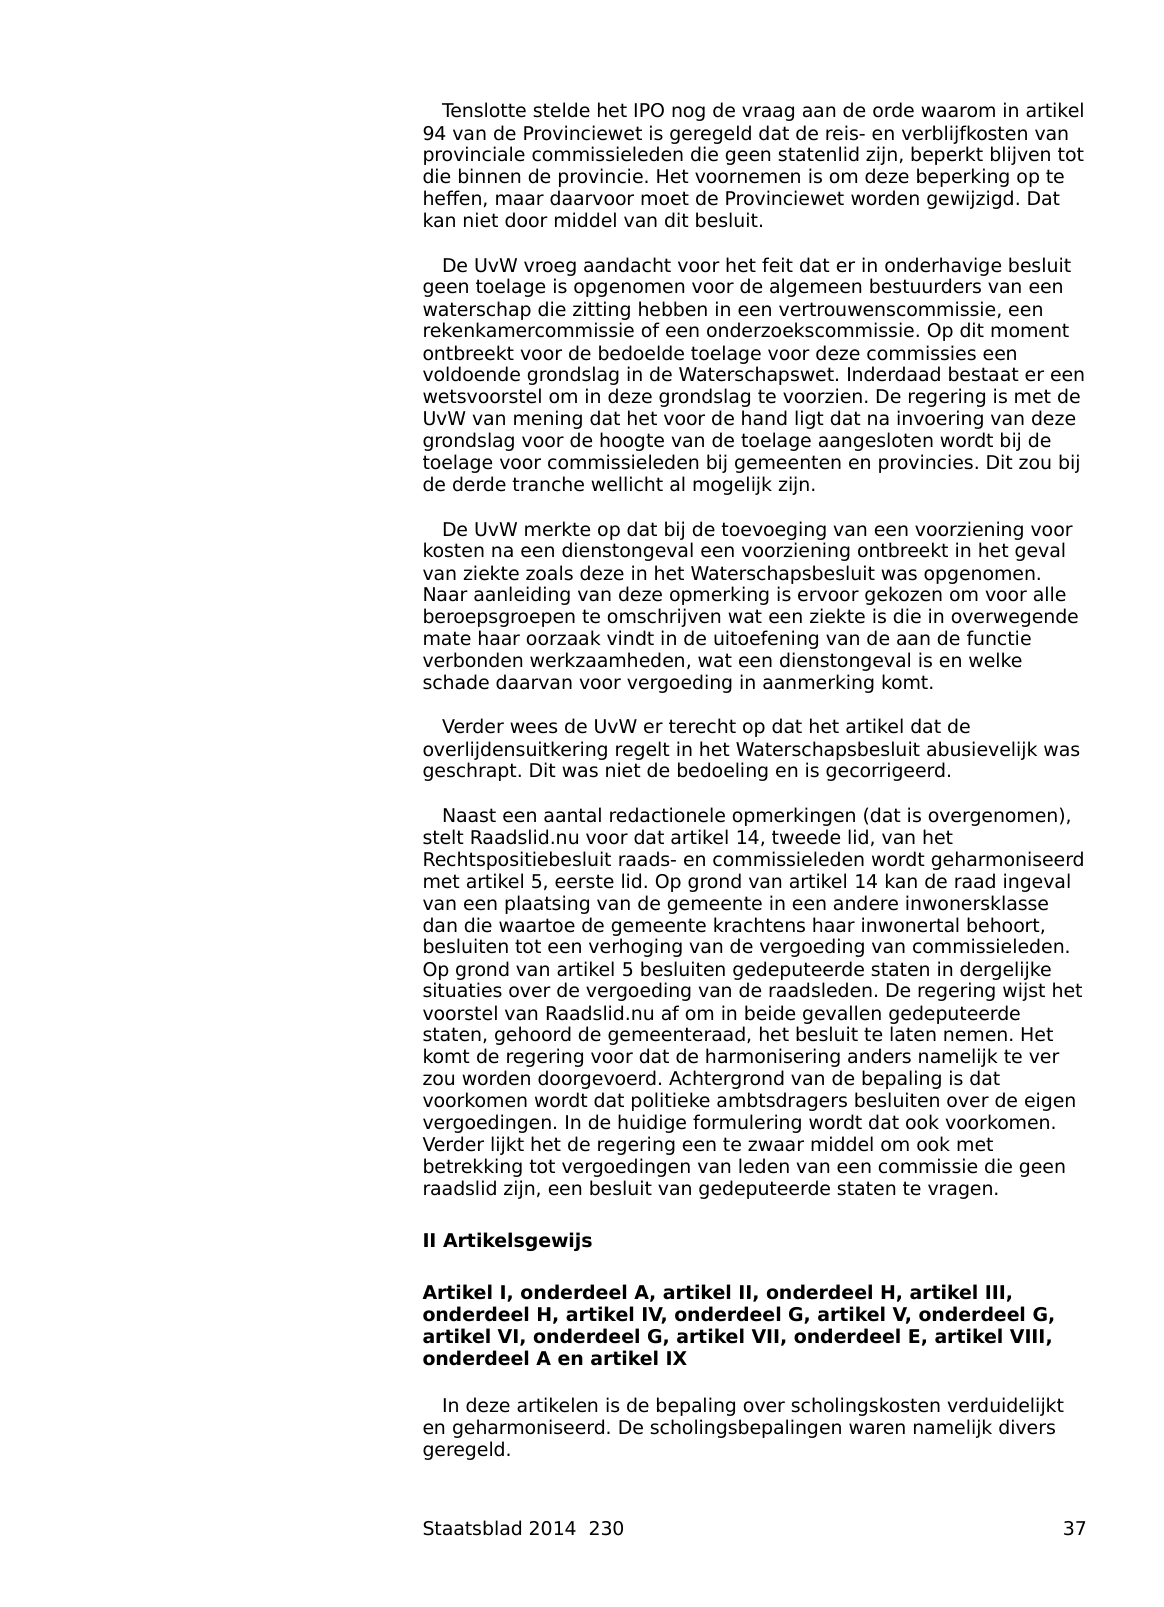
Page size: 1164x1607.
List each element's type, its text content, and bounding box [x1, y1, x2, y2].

subtitle II Artikelsgewijs [422, 1230, 1087, 1252]
text In deze artikelen is de bepaling over scholingskosten verduidelijkt en geharmoniseerd. De scholingsbepalingen waren namelijk divers geregeld. [422, 1395, 1087, 1461]
text Naast een aantal redactionele opmerkingen (dat is overgenomen), stelt Raadslid.nu voor dat artikel 14, tweede lid, van het Rechtspositiebesluit raads- en commissieleden wordt geharmoniseerd met artikel 5, eerste lid. Op grond van artikel 14 kan de raad ingeval van een plaatsing van de gemeente in een andere inwonersklasse dan die waartoe de gemeente krachtens haar inwonertal behoort, besluiten tot een verhoging van de vergoeding van commissieleden. Op grond van artikel 5 besluiten gedeputeerde staten in dergelijke situaties over de vergoeding van de raadsleden. De regering wijst het voorstel van Raadslid.nu af om in beide gevallen gedeputeerde staten, gehoord de gemeenteraad, het besluit te laten nemen. Het komt de regering voor dat de harmonisering anders namelijk te ver zou worden doorgevoerd. Achtergrond van de bepaling is dat voorkomen wordt dat politieke ambtsdragers besluiten over de eigen vergoedingen. In de huidige formulering wordt dat ook voorkomen. Verder lijkt het de regering een te zwaar middel om ook met betrekking tot vergoedingen van leden van een commissie die geen raadslid zijn, een besluit van gedeputeerde staten te vragen. [422, 804, 1087, 1200]
text De UvW merkte op dat bij de toevoeging van een voorziening voor kosten na een dienstongeval een voorziening ontbreekt in het geval van ziekte zoals deze in het Waterschapsbesluit was opgenomen. Naar aanleiding van deze opmerking is ervoor gekozen om voor alle beroepsgroepen te omschrijven wat een ziekte is die in overwegende mate haar oorzaak vindt in de uitoefening van de aan de functie verbonden werkzaamheden, wat een dienstongeval is en welke schade daarvan voor vergoeding in aanmerking komt. [422, 518, 1087, 694]
subtitle Artikel I, onderdeel A, artikel II, onderdeel H, artikel III, onderdeel H, artikel IV, onderdeel G, artikel V, onderdeel G, artikel VI, onderdeel G, artikel VII, onderdeel E, artikel VIII, onderdeel A en artikel IX [422, 1282, 1087, 1370]
text Verder wees de UvW er terecht op dat het artikel dat de overlijdensuitkering regelt in het Waterschapsbesluit abusievelijk was geschrapt. Dit was niet de bedoeling en is gecorrigeerd. [422, 716, 1087, 782]
text De UvW vroeg aandacht voor het feit dat er in onderhavige besluit geen toelage is opgenomen voor de algemeen bestuurders van een waterschap die zitting hebben in een vertrouwenscommissie, een rekenkamercommissie of een onderzoekscommissie. Op dit moment ontbreekt voor de bedoelde toelage voor deze commissies een voldoende grondslag in de Waterschapswet. Inderdaad bestaat er een wetsvoorstel om in deze grondslag te voorzien. De regering is met de UvW van mening dat het voor de hand ligt dat na invoering van deze grondslag voor de hoogte van de toelage aangesloten wordt bij de toelage voor commissieleden bij gemeenten en provincies. Dit zou bij de derde tranche wellicht al mogelijk zijn. [422, 254, 1087, 496]
text Tenslotte stelde het IPO nog de vraag aan de orde waarom in artikel 94 van de Provinciewet is geregeld dat de reis- en verblijfkosten van provinciale commissieleden die geen statenlid zijn, beperkt blijven tot die binnen de provincie. Het voornemen is om deze beperking op te heffen, maar daarvoor moet de Provinciewet worden gewijzigd. Dat kan niet door middel van dit besluit. [422, 100, 1087, 232]
